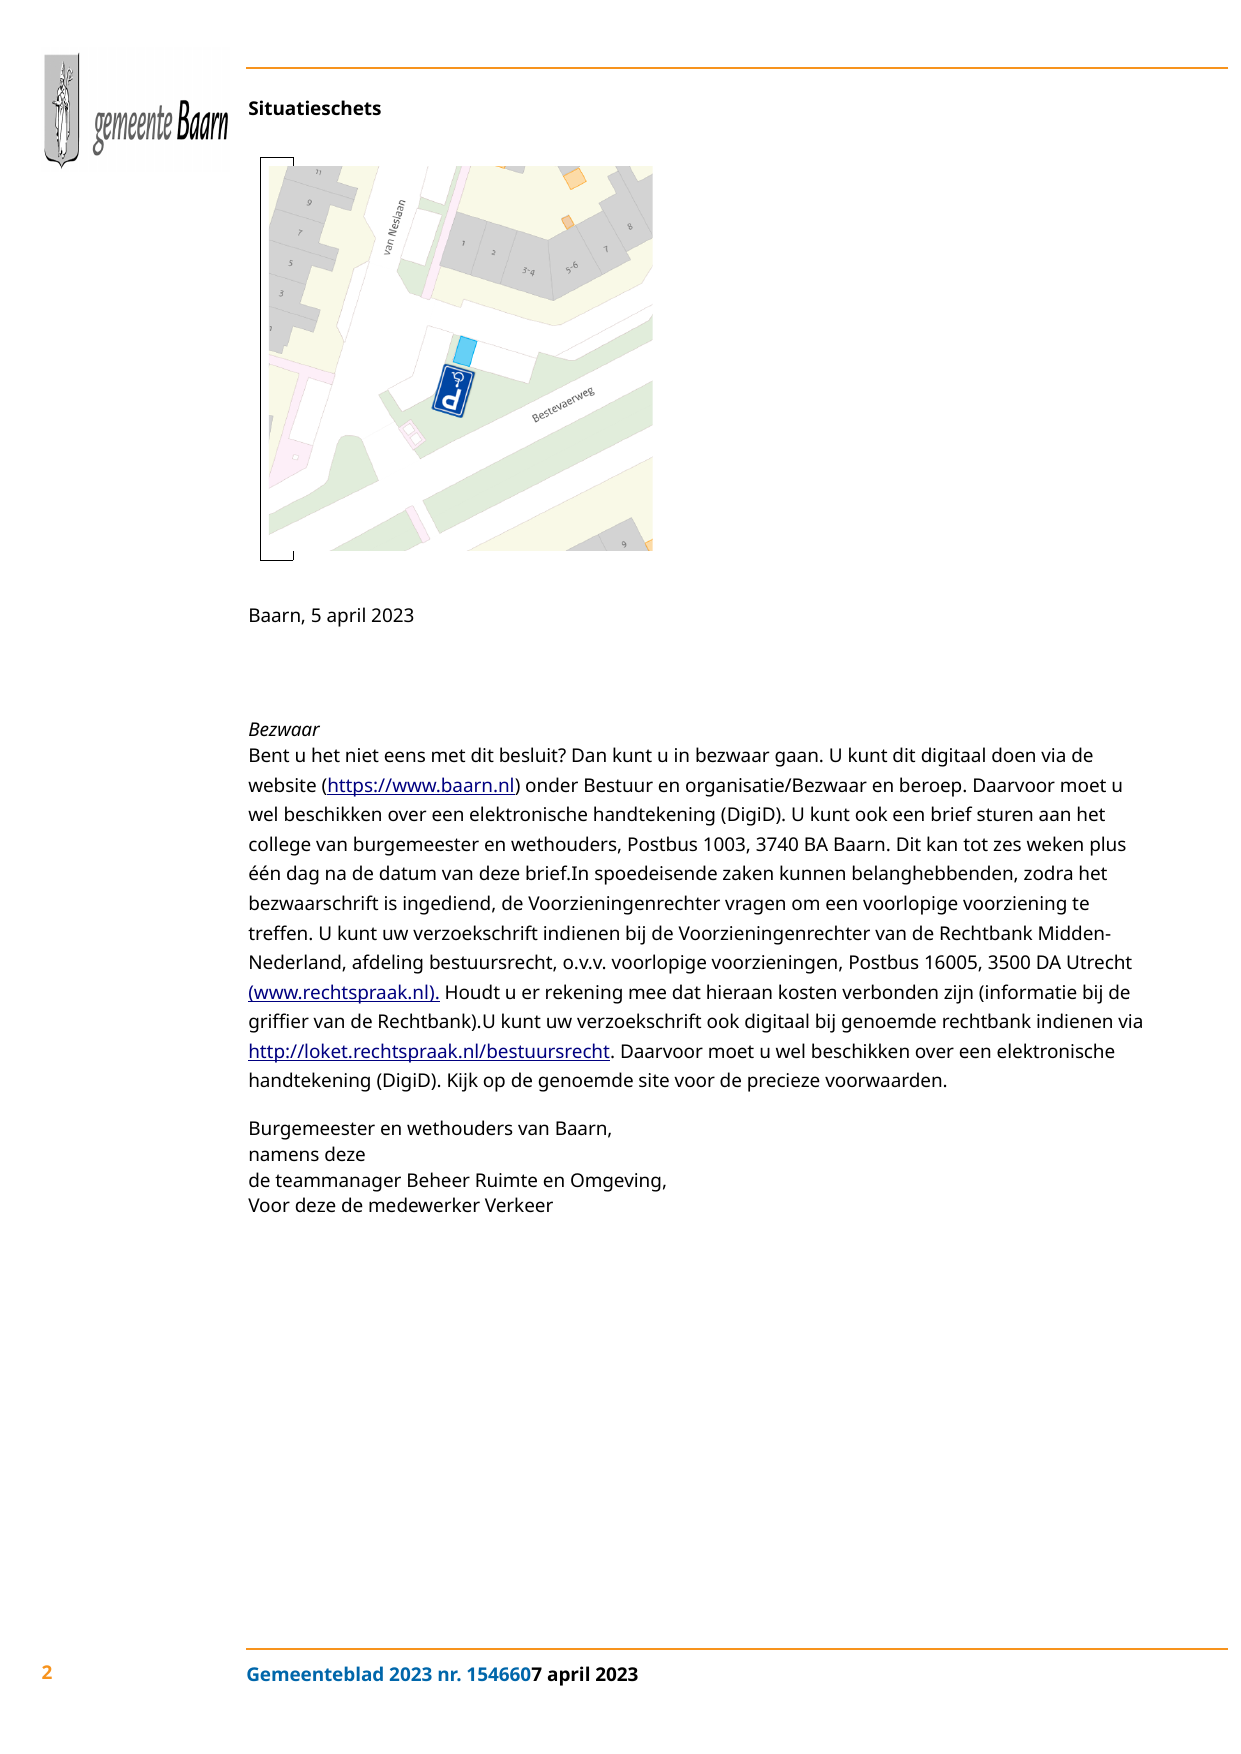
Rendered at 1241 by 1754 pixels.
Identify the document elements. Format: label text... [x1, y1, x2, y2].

text de teammanager Beheer Ruimte en Omgeving, [248, 1167, 1152, 1193]
text Bezwaar [248, 717, 1152, 742]
picture [41, 47, 231, 172]
text Bent u het niet eens met dit besluit? Dan kunt u in bezwaar gaan. U kunt dit digitaal doen via de website (https://www.baarn.nl) onder Bestuur en organisatie/Bezwaar en beroep. Daarvoor moet u wel beschikken over een elektronische handtekening (DigiD). U kunt ook een brief sturen aan het college van burgemeester en wethouders, Postbus 1003, 3740 BA Baarn. Dit kan tot zes weken plus één dag na de datum van deze brief.In spoedeisende zaken kunnen belanghebbenden, zodra het bezwaarschrift is ingediend, de Voorzieningenrechter vragen om een voorlopige voorziening te treffen. U kunt uw verzoekschrift indienen bij de Voorzieningenrechter van de Rechtbank Midden-Nederland, afdeling bestuursrecht, o.v.v. voorlopige voorzieningen, Postbus 16005, 3500 DA Utrecht (www.rechtspraak.nl). Houdt u er rekening mee dat hieraan kosten verbonden zijn (informatie bij de griffier van de Rechtbank).U kunt uw verzoekschrift ook digitaal bij genoemde rechtbank indienen via http://loket.rechtspraak.nl/bestuursrecht. Daarvoor moet u wel beschikken over een elektronische handtekening (DigiD). Kijk op de genoemde site voor de precieze voorwaarden. [248, 742, 1152, 1093]
text Baarn, 5 april 2023 [248, 602, 1152, 628]
text Voor deze de medewerker Verkeer [248, 1193, 1152, 1218]
text Burgemeester en wethouders van Baarn, [248, 1116, 1152, 1141]
text Situatieschets [248, 95, 1152, 121]
text namens deze [248, 1141, 1152, 1167]
picture [268, 166, 653, 551]
